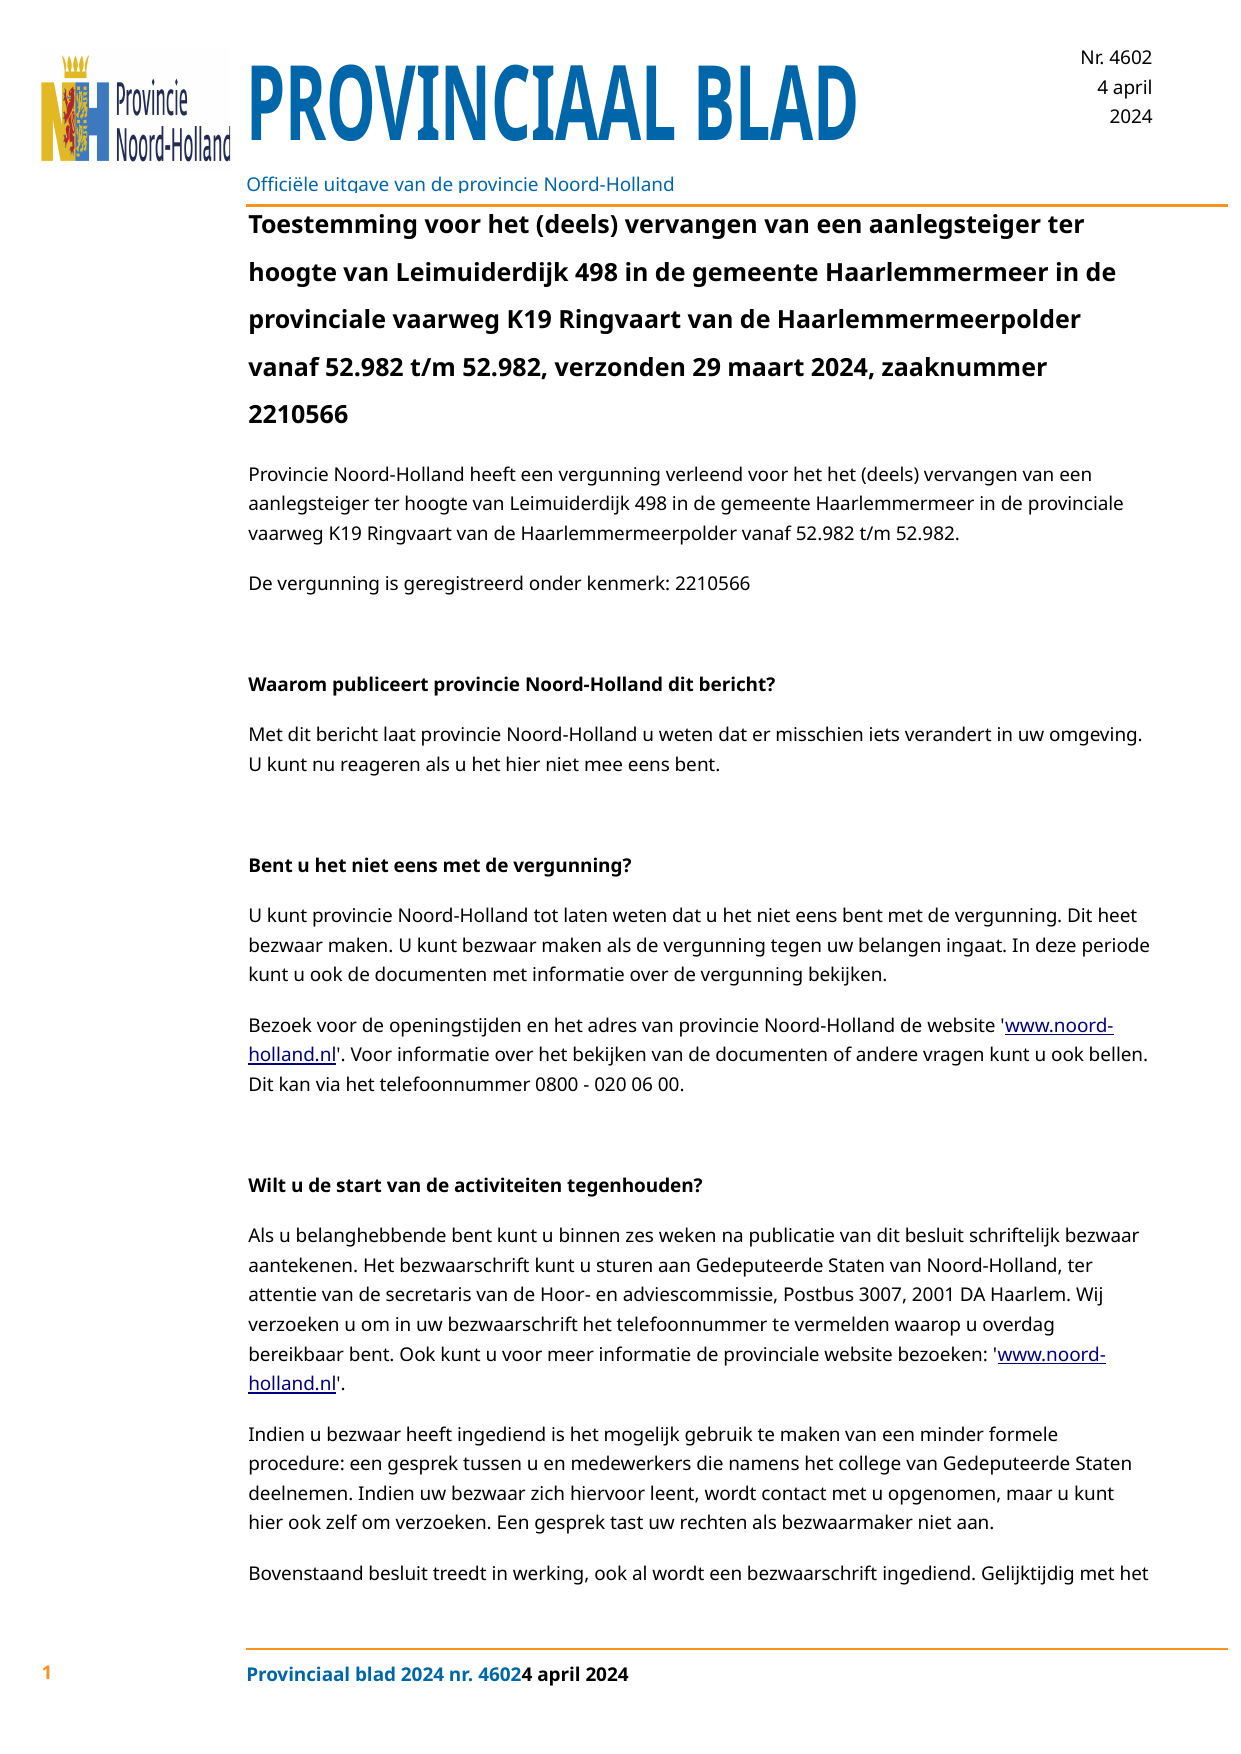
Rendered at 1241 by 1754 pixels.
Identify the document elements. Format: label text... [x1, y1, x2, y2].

text De vergunning is geregistreerd onder kenmerk: 2210566 [248, 570, 1152, 596]
text Indien u bezwaar heeft ingediend is het mogelijk gebruik te maken van een minder formele procedure: een gesprek tussen u en medewerkers die namens het college van Gedeputeerde Staten deelnemen. Indien uw bezwaar zich hiervoor leent, wordt contact met u opgenomen, maar u kunt hier ook zelf om verzoeken. Een gesprek tast uw rechten als bezwaarmaker niet aan. [248, 1421, 1152, 1535]
text Als u belanghebbende bent kunt u binnen zes weken na publicatie van dit besluit schriftelijk bezwaar aantekenen. Het bezwaarschrift kunt u sturen aan Gedeputeerde Staten van Noord-Holland, ter attentie van de secretaris van de Hoor- en adviescommissie, Postbus 3007, 2001 DA Haarlem. Wij verzoeken u om in uw bezwaarschrift het telefoonnummer te vermelden waarop u overdag bereikbaar bent. Ook kunt u voor meer informatie de provinciale website bezoeken: 'www.noord-holland.nl'. [248, 1222, 1152, 1396]
picture [41, 47, 231, 172]
text Waarom publiceert provincie Noord-Holland dit bericht? [248, 671, 1152, 697]
text Met dit bericht laat provincie Noord-Holland u weten dat er misschien iets verandert in uw omgeving. U kunt nu reageren als u het hier niet mee eens bent. [248, 722, 1152, 777]
text Wilt u de start van de activiteiten tegenhouden? [248, 1172, 1152, 1198]
text Toestemming voor het (deels) vervangen van een aanlegsteiger ter hoogte van Leimuiderdijk 498 in de gemeente Haarlemmermeer in de provinciale vaarweg K19 Ringvaart van de Haarlemmermeerpolder vanaf 52.982 t/m 52.982, verzonden 29 maart 2024, zaaknummer 2210566 [248, 207, 1152, 431]
text Bezoek voor de openingstijden en het adres van provincie Noord-Holland de website 'www.noord-holland.nl'. Voor informatie over het bekijken van de documenten of andere vragen kunt u ook bellen. Dit kan via het telefoonnummer 0800 - 020 06 00. [248, 1012, 1152, 1097]
text Bovenstaand besluit treedt in werking, ook al wordt een bezwaarschrift ingediend. Gelijktijdig met het [248, 1560, 1152, 1586]
text Provincie Noord-Holland heeft een vergunning verleend voor het het (deels) vervangen van een aanlegsteiger ter hoogte van Leimuiderdijk 498 in de gemeente Haarlemmermeer in de provinciale vaarweg K19 Ringvaart van de Haarlemmermeerpolder vanaf 52.982 t/m 52.982. [248, 461, 1152, 546]
text Bent u het niet eens met de vergunning? [248, 852, 1152, 878]
text U kunt provincie Noord-Holland tot laten weten dat u het niet eens bent met de vergunning. Dit heet bezwaar maken. U kunt bezwaar maken als de vergunning tegen uw belangen ingaat. In deze periode kunt u ook de documenten met informatie over de vergunning bekijken. [248, 902, 1152, 987]
